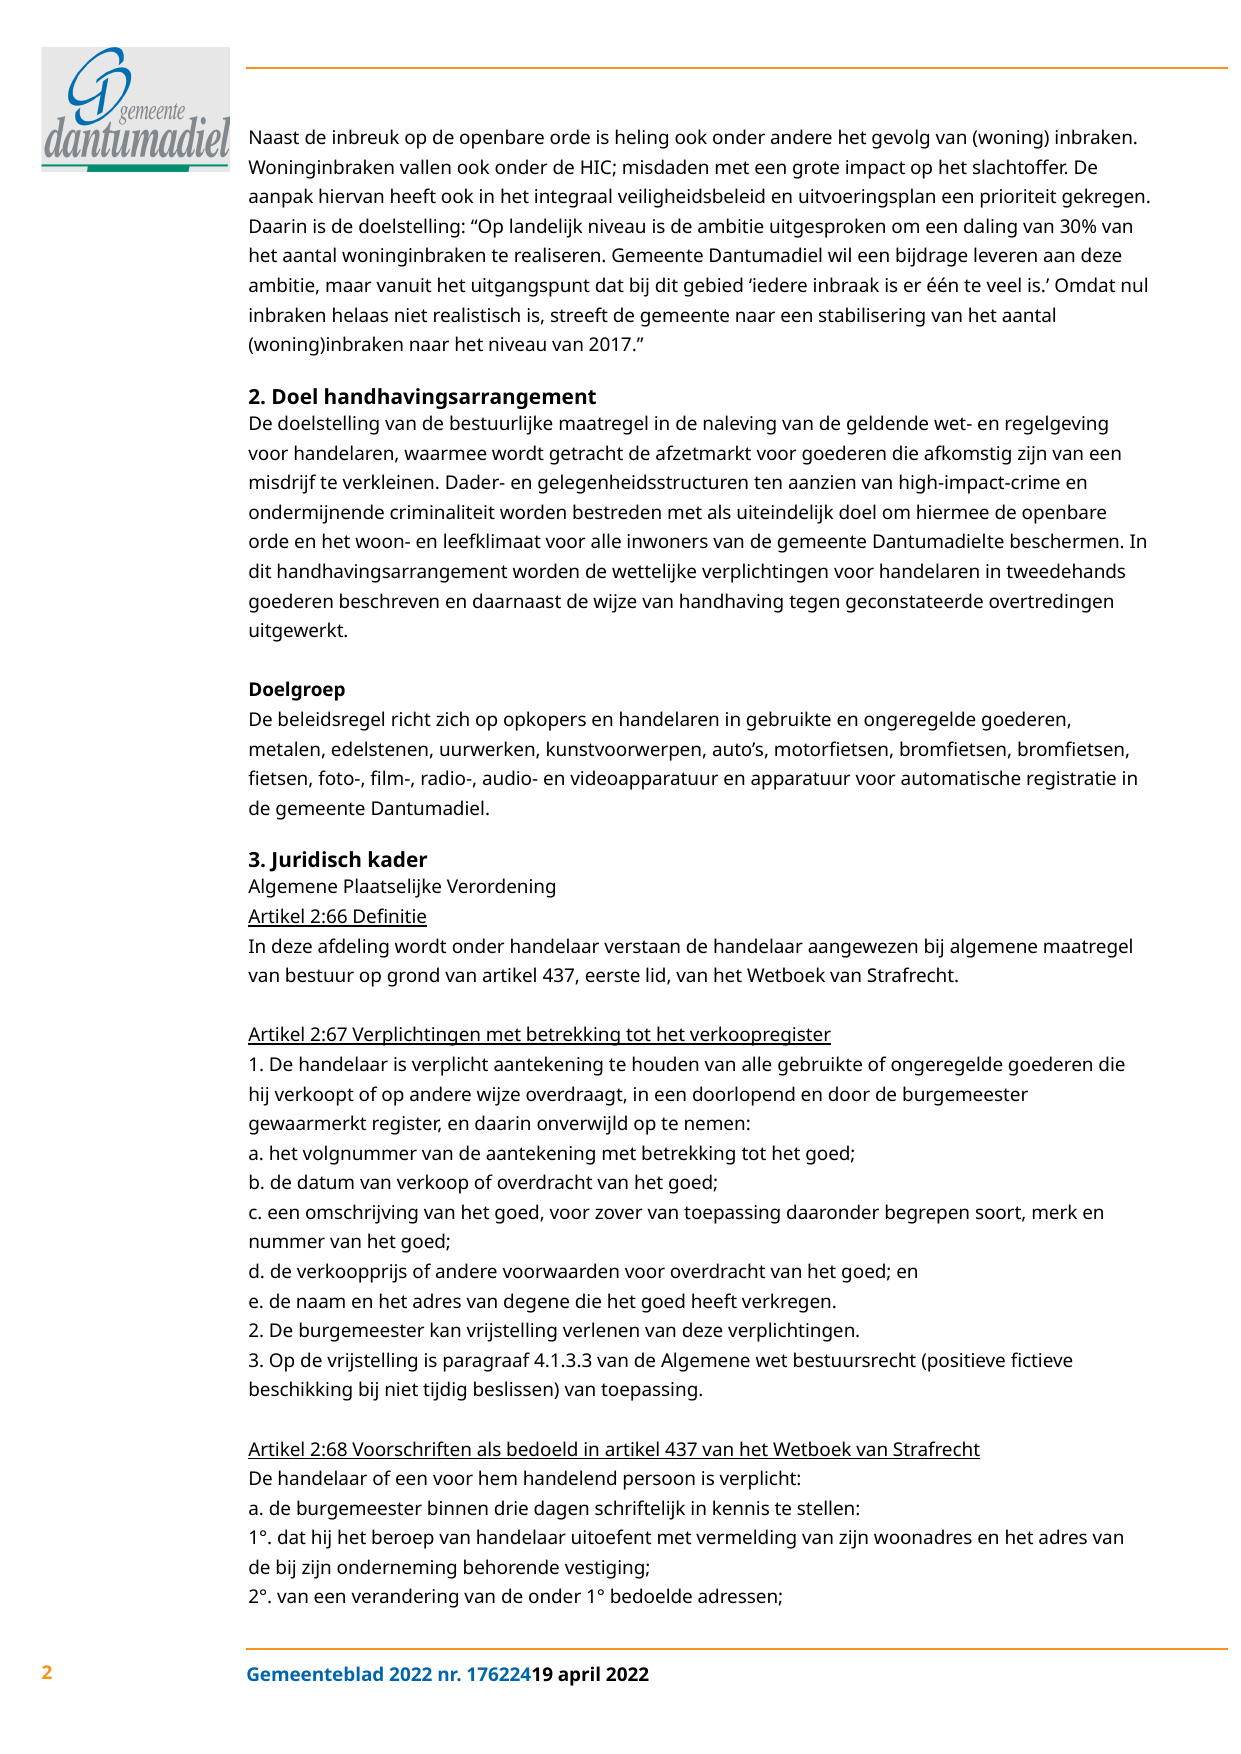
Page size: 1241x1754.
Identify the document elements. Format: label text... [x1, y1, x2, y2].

text a. het volgnummer van de aantekening met betrekking tot het goed; [248, 1140, 1152, 1166]
text In deze afdeling wordt onder handelaar verstaan de handelaar aangewezen bij algemene maatregel van bestuur op grond van artikel 437, eerste lid, van het Wetboek van Strafrecht. [248, 933, 1152, 988]
text Algemene Plaatselijke Verordening [248, 874, 1152, 899]
text 3. Op de vrijstelling is paragraaf 4.1.3.3 van de Algemene wet bestuursrecht (positieve fictieve beschikking bij niet tijdig beslissen) van toepassing. [248, 1347, 1152, 1402]
text 1°. dat hij het beroep van handelaar uitoefent met vermelding van zijn woonadres en het adres van de bij zijn onderneming behorende vestiging; [248, 1524, 1152, 1580]
text 2°. van een verandering van de onder 1° bedoelde adressen; [248, 1584, 1152, 1609]
text c. een omschrijving van het goed, voor zover van toepassing daaronder begrepen soort, merk en nummer van het goed; [248, 1199, 1152, 1254]
text e. de naam en het adres van degene die het goed heeft verkregen. [248, 1288, 1152, 1314]
text 3. Juridisch kader [248, 845, 1152, 874]
text b. de datum van verkoop of overdracht van het goed; [248, 1169, 1152, 1195]
text De doelstelling van de bestuurlijke maatregel in de naleving van de geldende wet- en regelgeving voor handelaren, waarmee wordt getracht de afzetmarkt voor goederen die afkomstig zijn van een misdrijf te verkleinen. Dader- en gelegenheidsstructuren ten aanzien van high-impact-crime en ondermijnende criminaliteit worden bestreden met als uiteindelijk doel om hiermee de openbare orde en het woon- en leefklimaat voor alle inwoners van de gemeente Dantumadielte beschermen. In dit handhavingsarrangement worden de wettelijke verplichtingen voor handelaren in tweedehands goederen beschreven en daarnaast de wijze van handhaving tegen geconstateerde overtredingen uitgewerkt. [248, 410, 1152, 643]
text Artikel 2:68 Voorschriften als bedoeld in artikel 437 van het Wetboek van Strafrecht [248, 1436, 1152, 1462]
text d. de verkoopprijs of andere voorwaarden voor overdracht van het goed; en [248, 1258, 1152, 1284]
text a. de burgemeester binnen drie dagen schriftelijk in kennis te stellen: [248, 1495, 1152, 1521]
text 1. De handelaar is verplicht aantekening te houden van alle gebruikte of ongeregelde goederen die hij verkoopt of op andere wijze overdraagt, in een doorlopend en door de burgemeester gewaarmerkt register, en daarin onverwijld op te nemen: [248, 1051, 1152, 1136]
text 2. De burgemeester kan vrijstelling verlenen van deze verplichtingen. [248, 1317, 1152, 1343]
text De beleidsregel richt zich op opkopers en handelaren in gebruikte en ongeregelde goederen, metalen, edelstenen, uurwerken, kunstvoorwerpen, auto’s, motorfietsen, bromfietsen, bromfietsen, fietsen, foto-, film-, radio-, audio- en videoapparatuur en apparatuur voor automatische registratie in de gemeente Dantumadiel. [248, 706, 1152, 821]
text Doelgroep [248, 677, 1152, 702]
text Artikel 2:66 Definitie [248, 903, 1152, 929]
picture [41, 47, 231, 172]
text Naast de inbreuk op de openbare orde is heling ook onder andere het gevolg van (woning) inbraken. Woninginbraken vallen ook onder de HIC; misdaden met een grote impact op het slachtoffer. De aanpak hiervan heeft ook in het integraal veiligheidsbeleid en uitvoeringsplan een prioriteit gekregen. Daarin is de doelstelling: “Op landelijk niveau is de ambitie uitgesproken om een daling van 30% van het aantal woninginbraken te realiseren. Gemeente Dantumadiel wil een bijdrage leveren aan deze ambitie, maar vanuit het uitgangspunt dat bij dit gebied ‘iedere inbraak is er één te veel is.’ Omdat nul inbraken helaas niet realistisch is, streeft de gemeente naar een stabilisering van het aantal (woning)inbraken naar het niveau van 2017.” [248, 124, 1152, 357]
text Artikel 2:67 Verplichtingen met betrekking tot het verkoopregister [248, 1022, 1152, 1047]
text 2. Doel handhavingsarrangement [248, 382, 1152, 410]
text De handelaar of een voor hem handelend persoon is verplicht: [248, 1465, 1152, 1491]
